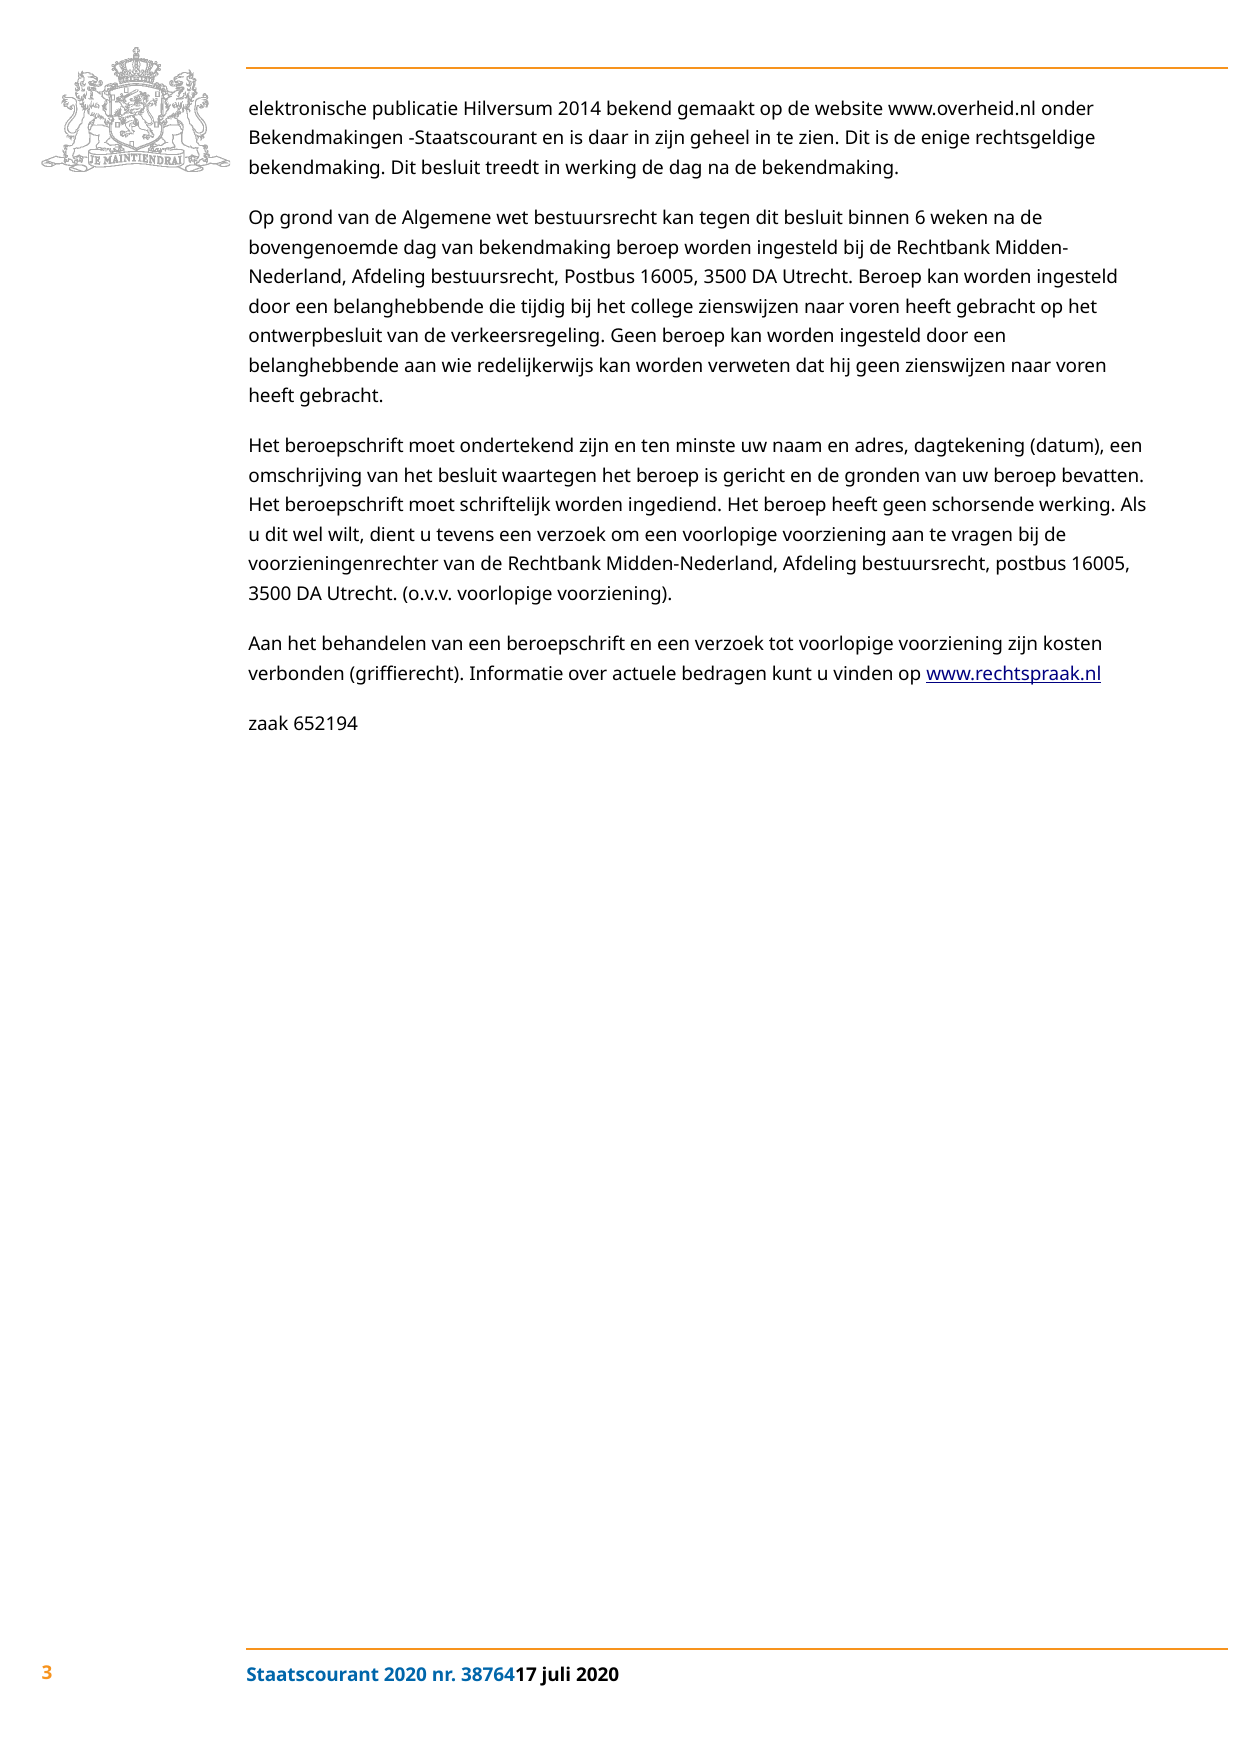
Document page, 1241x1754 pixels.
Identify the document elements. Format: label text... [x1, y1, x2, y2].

picture [41, 47, 231, 172]
text elektronische publicatie Hilversum 2014 bekend gemaakt op de website www.overheid.nl onder Bekendmakingen -Staatscourant en is daar in zijn geheel in te zien. Dit is de enige rechtsgeldige bekendmaking. Dit besluit treedt in werking de dag na de bekendmaking. [248, 95, 1152, 180]
text zaak 652194 [248, 711, 1152, 736]
text Op grond van de Algemene wet bestuursrecht kan tegen dit besluit binnen 6 weken na de bovengenoemde dag van bekendmaking beroep worden ingesteld bij de Rechtbank Midden-Nederland, Afdeling bestuursrecht, Postbus 16005, 3500 DA Utrecht. Beroep kan worden ingesteld door een belanghebbende die tijdig bij het college zienswijzen naar voren heeft gebracht op het ontwerpbesluit van de verkeersregeling. Geen beroep kan worden ingesteld door een belanghebbende aan wie redelijkerwijs kan worden verweten dat hij geen zienswijzen naar voren heeft gebracht. [248, 204, 1152, 408]
text Het beroepschrift moet ondertekend zijn en ten minste uw naam en adres, dagtekening (datum), een omschrijving van het besluit waartegen het beroep is gericht en de gronden van uw beroep bevatten. Het beroepschrift moet schriftelijk worden ingediend. Het beroep heeft geen schorsende werking. Als u dit wel wilt, dient u tevens een verzoek om een voorlopige voorziening aan te vragen bij de voorzieningenrechter van de Rechtbank Midden-Nederland, Afdeling bestuursrecht, postbus 16005, 3500 DA Utrecht. (o.v.v. voorlopige voorziening). [248, 432, 1152, 606]
text Aan het behandelen van een beroepschrift en een verzoek tot voorlopige voorziening zijn kosten verbonden (griffierecht). Informatie over actuele bedragen kunt u vinden op www.rechtspraak.nl [248, 631, 1152, 686]
